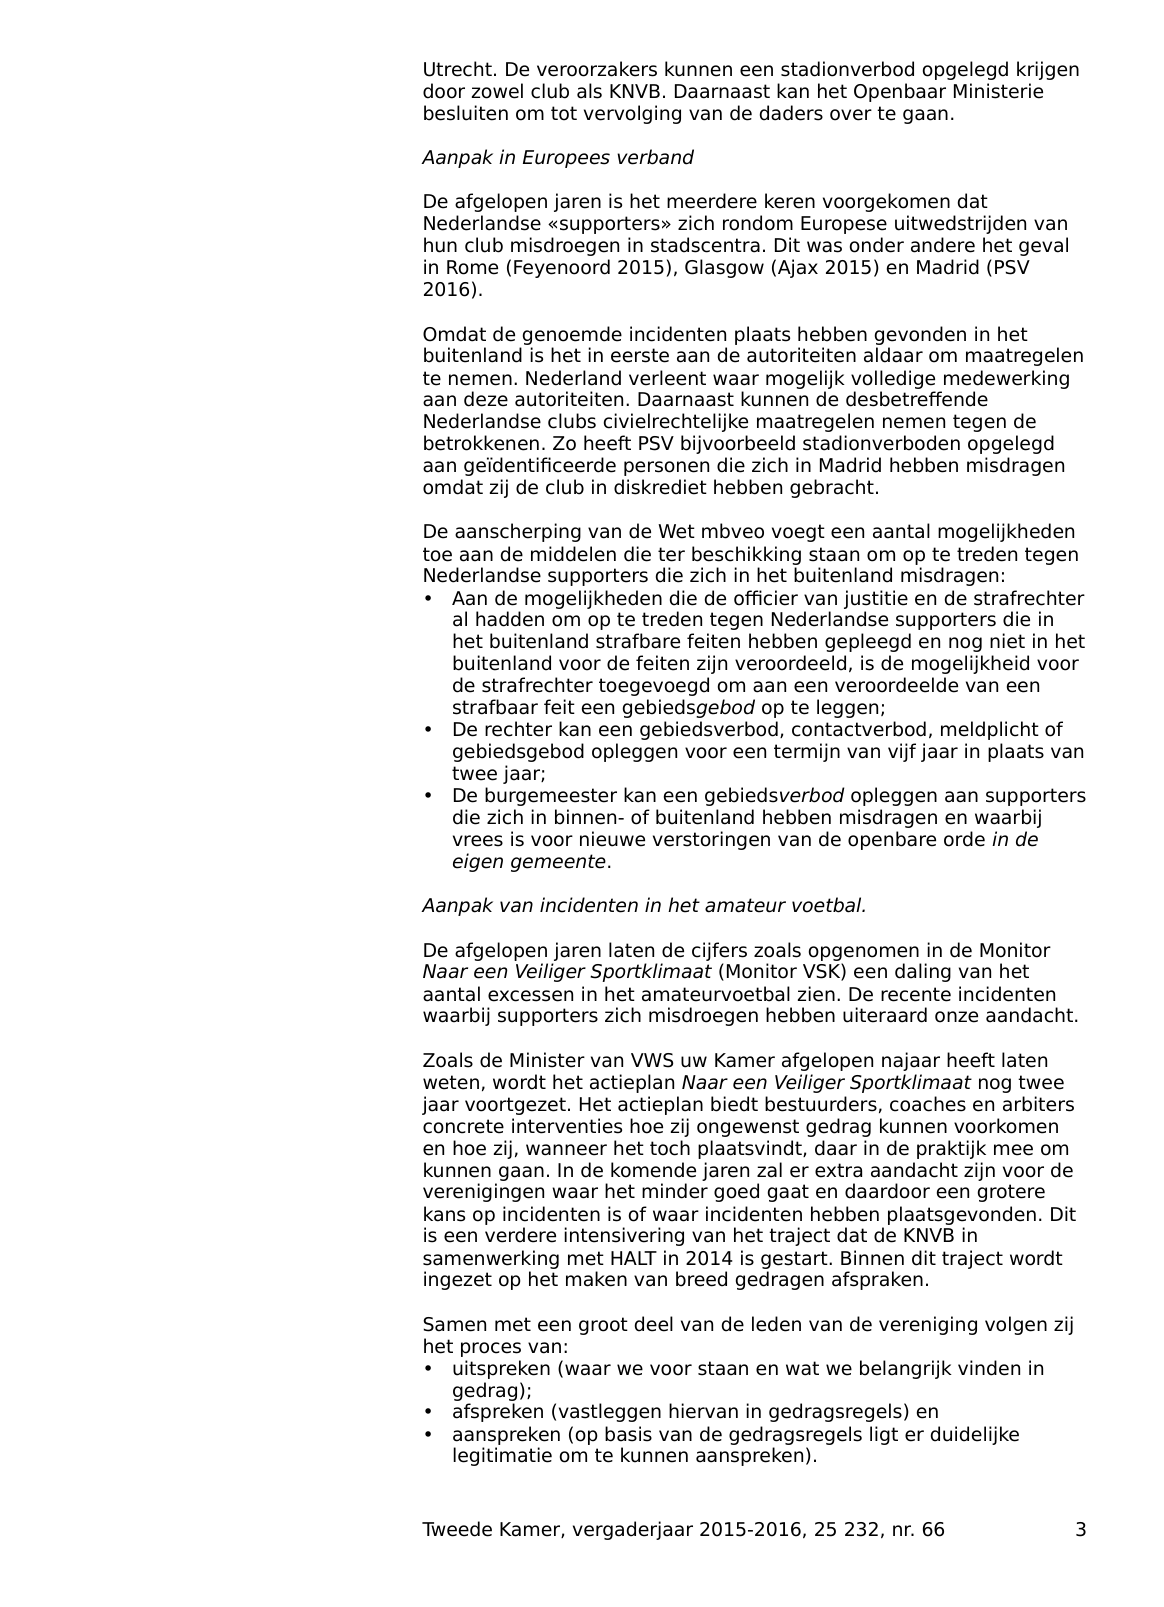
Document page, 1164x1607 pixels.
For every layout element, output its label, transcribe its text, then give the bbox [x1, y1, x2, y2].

text Utrecht. De veroorzakers kunnen een stadionverbod opgelegd krijgen door zowel club als KNVB. Daarnaast kan het Openbaar Ministerie besluiten om tot vervolging van de daders over te gaan. [422, 59, 1087, 125]
text • afspreken (vastleggen hiervan in gedragsregels) en [422, 1401, 1087, 1423]
text • De rechter kan een gebiedsverbod, contactverbod, meldplicht of gebiedsgebod opleggen voor een termijn van vijf jaar in plaats van twee jaar; [422, 719, 1087, 785]
text • De burgemeester kan een gebiedsverbod opleggen aan supporters die zich in binnen- of buitenland hebben misdragen en waarbij vrees is voor nieuwe verstoringen van de openbare orde in de eigen gemeente. [422, 785, 1087, 873]
text • Aan de mogelijkheden die de officier van justitie en de strafrechter al hadden om op te treden tegen Nederlandse supporters die in het buitenland strafbare feiten hebben gepleegd en nog niet in het buitenland voor de feiten zijn veroordeeld, is de mogelijkheid voor de strafrechter toegevoegd om aan een veroordeelde van een strafbaar feit een gebiedsgebod op te leggen; [422, 587, 1087, 719]
text • aanspreken (op basis van de gedragsregels ligt er duidelijke legitimatie om te kunnen aanspreken). [422, 1423, 1087, 1467]
text De afgelopen jaren laten de cijfers zoals opgenomen in de Monitor Naar een Veiliger Sportklimaat (Monitor VSK) een daling van het aantal excessen in het amateurvoetbal zien. De recente incidenten waarbij supporters zich misdroegen hebben uiteraard onze aandacht. [422, 939, 1087, 1027]
subtitle Aanpak van incidenten in het amateur voetbal. [422, 895, 1087, 917]
text De afgelopen jaren is het meerdere keren voorgekomen dat Nederlandse «supporters» zich rondom Europese uitwedstrijden van hun club misdroegen in stadscentra. Dit was onder andere het geval in Rome (Feyenoord 2015), Glasgow (Ajax 2015) en Madrid (PSV 2016). [422, 191, 1087, 301]
subtitle Aanpak in Europees verband [422, 147, 1087, 169]
text Omdat de genoemde incidenten plaats hebben gevonden in het buitenland is het in eerste aan de autoriteiten aldaar om maatregelen te nemen. Nederland verleent waar mogelijk volledige medewerking aan deze autoriteiten. Daarnaast kunnen de desbetreffende Nederlandse clubs civielrechtelijke maatregelen nemen tegen de betrokkenen. Zo heeft PSV bijvoorbeeld stadionverboden opgelegd aan geïdentificeerde personen die zich in Madrid hebben misdragen omdat zij de club in diskrediet hebben gebracht. [422, 323, 1087, 499]
text Samen met een groot deel van de leden van de vereniging volgen zij het proces van: [422, 1313, 1087, 1357]
text De aanscherping van de Wet mbveo voegt een aantal mogelijkheden toe aan de middelen die ter beschikking staan om op te treden tegen Nederlandse supporters die zich in het buitenland misdragen: [422, 521, 1087, 587]
text • uitspreken (waar we voor staan en wat we belangrijk vinden in gedrag); [422, 1357, 1087, 1401]
text Zoals de Minister van VWS uw Kamer afgelopen najaar heeft laten weten, wordt het actieplan Naar een Veiliger Sportklimaat nog twee jaar voortgezet. Het actieplan biedt bestuurders, coaches en arbiters concrete interventies hoe zij ongewenst gedrag kunnen voorkomen en hoe zij, wanneer het toch plaatsvindt, daar in de praktijk mee om kunnen gaan. In de komende jaren zal er extra aandacht zijn voor de verenigingen waar het minder goed gaat en daardoor een grotere kans op incidenten is of waar incidenten hebben plaatsgevonden. Dit is een verdere intensivering van het traject dat de KNVB in samenwerking met HALT in 2014 is gestart. Binnen dit traject wordt ingezet op het maken van breed gedragen afspraken. [422, 1049, 1087, 1291]
